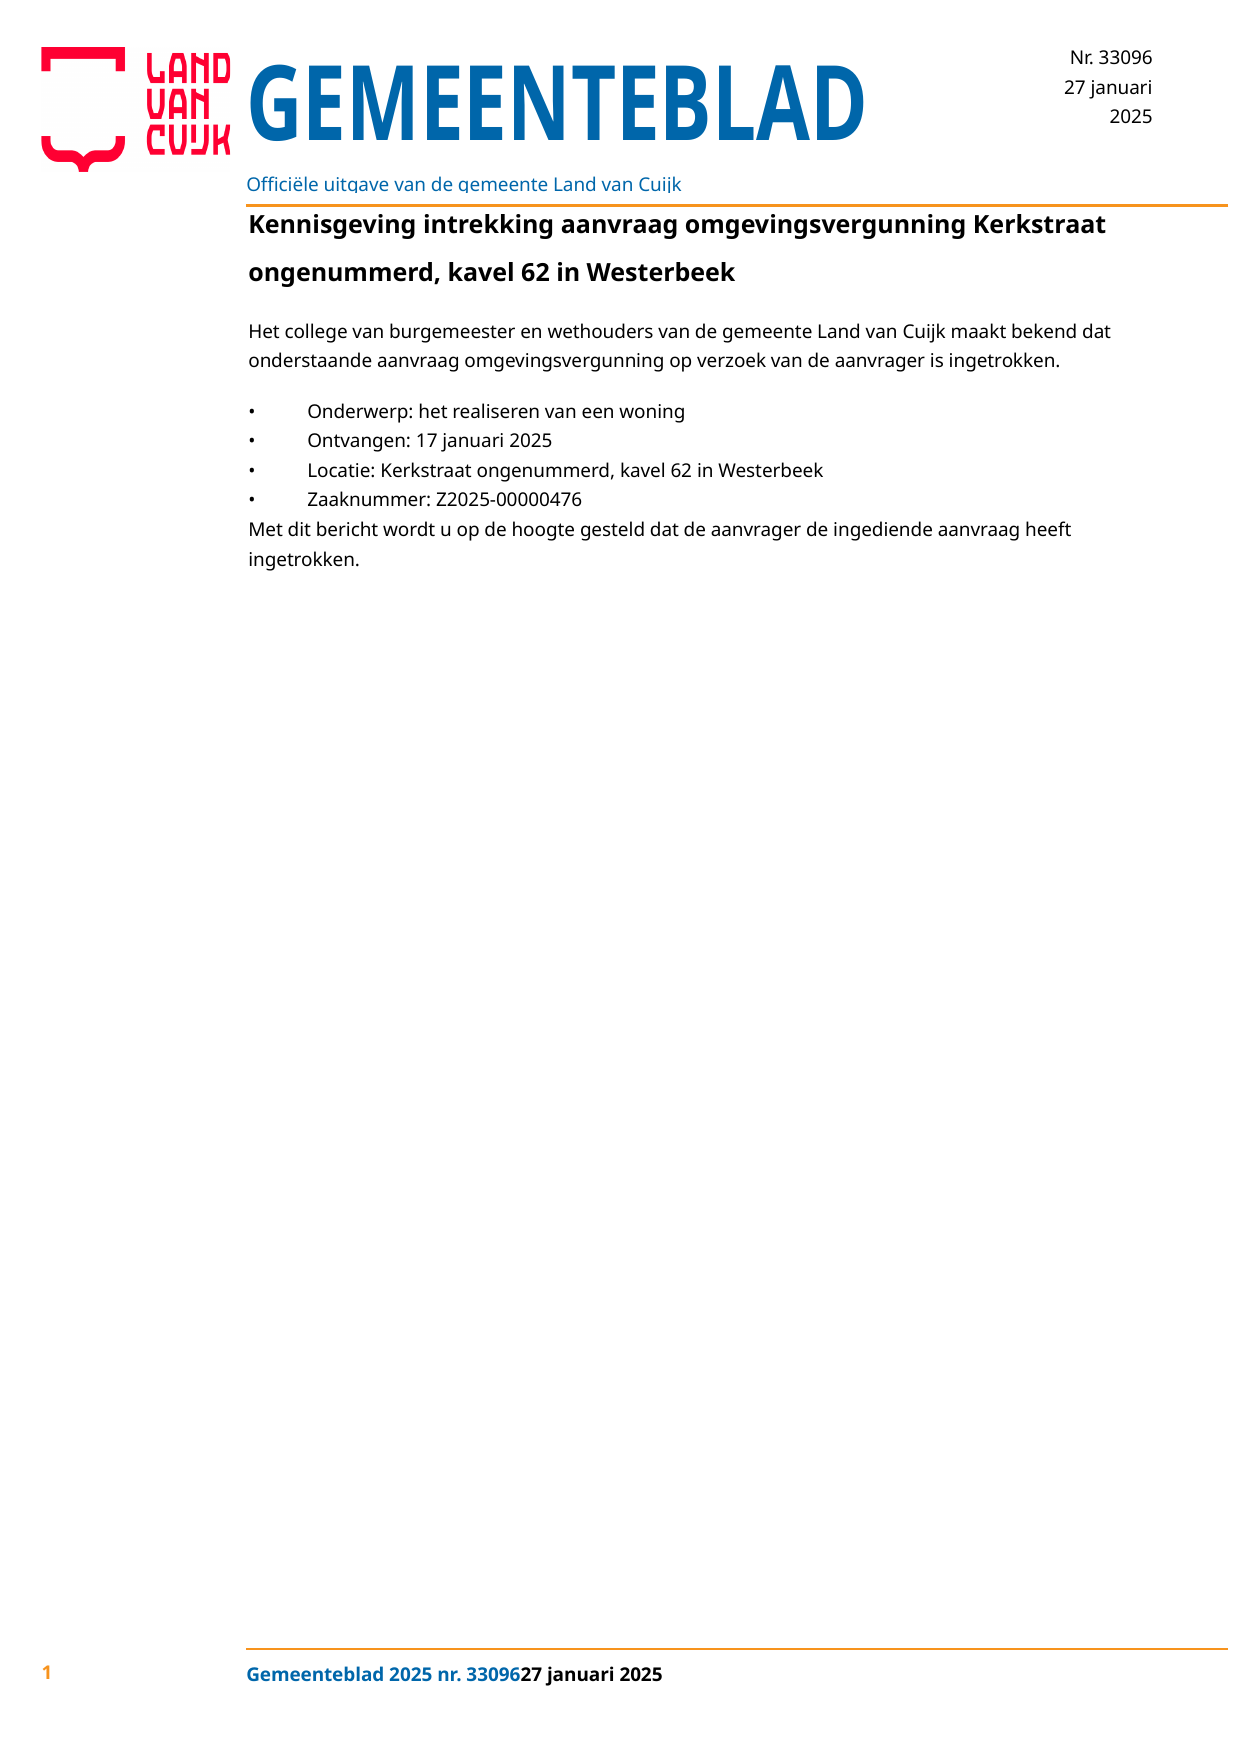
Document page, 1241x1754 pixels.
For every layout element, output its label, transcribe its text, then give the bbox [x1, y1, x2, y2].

text Het college van burgemeester en wethouders van de gemeente Land van Cuijk maakt bekend dat onderstaande aanvraag omgevingsvergunning op verzoek van de aanvrager is ingetrokken. [248, 318, 1152, 373]
text Kennisgeving intrekking aanvraag omgevingsvergunning Kerkstraat ongenummerd, kavel 62 in Westerbeek [248, 207, 1152, 288]
list Zaaknummer: Z2025-00000476 [248, 487, 1152, 512]
list Onderwerp: het realiseren van een woning [248, 398, 1152, 424]
list Locatie: Kerkstraat ongenummerd, kavel 62 in Westerbeek [248, 457, 1152, 483]
text Met dit bericht wordt u op de hoogte gesteld dat de aanvrager de ingediende aanvraag heeft ingetrokken. [248, 516, 1152, 572]
list Ontvangen: 17 januari 2025 [248, 427, 1152, 453]
picture [41, 47, 231, 172]
